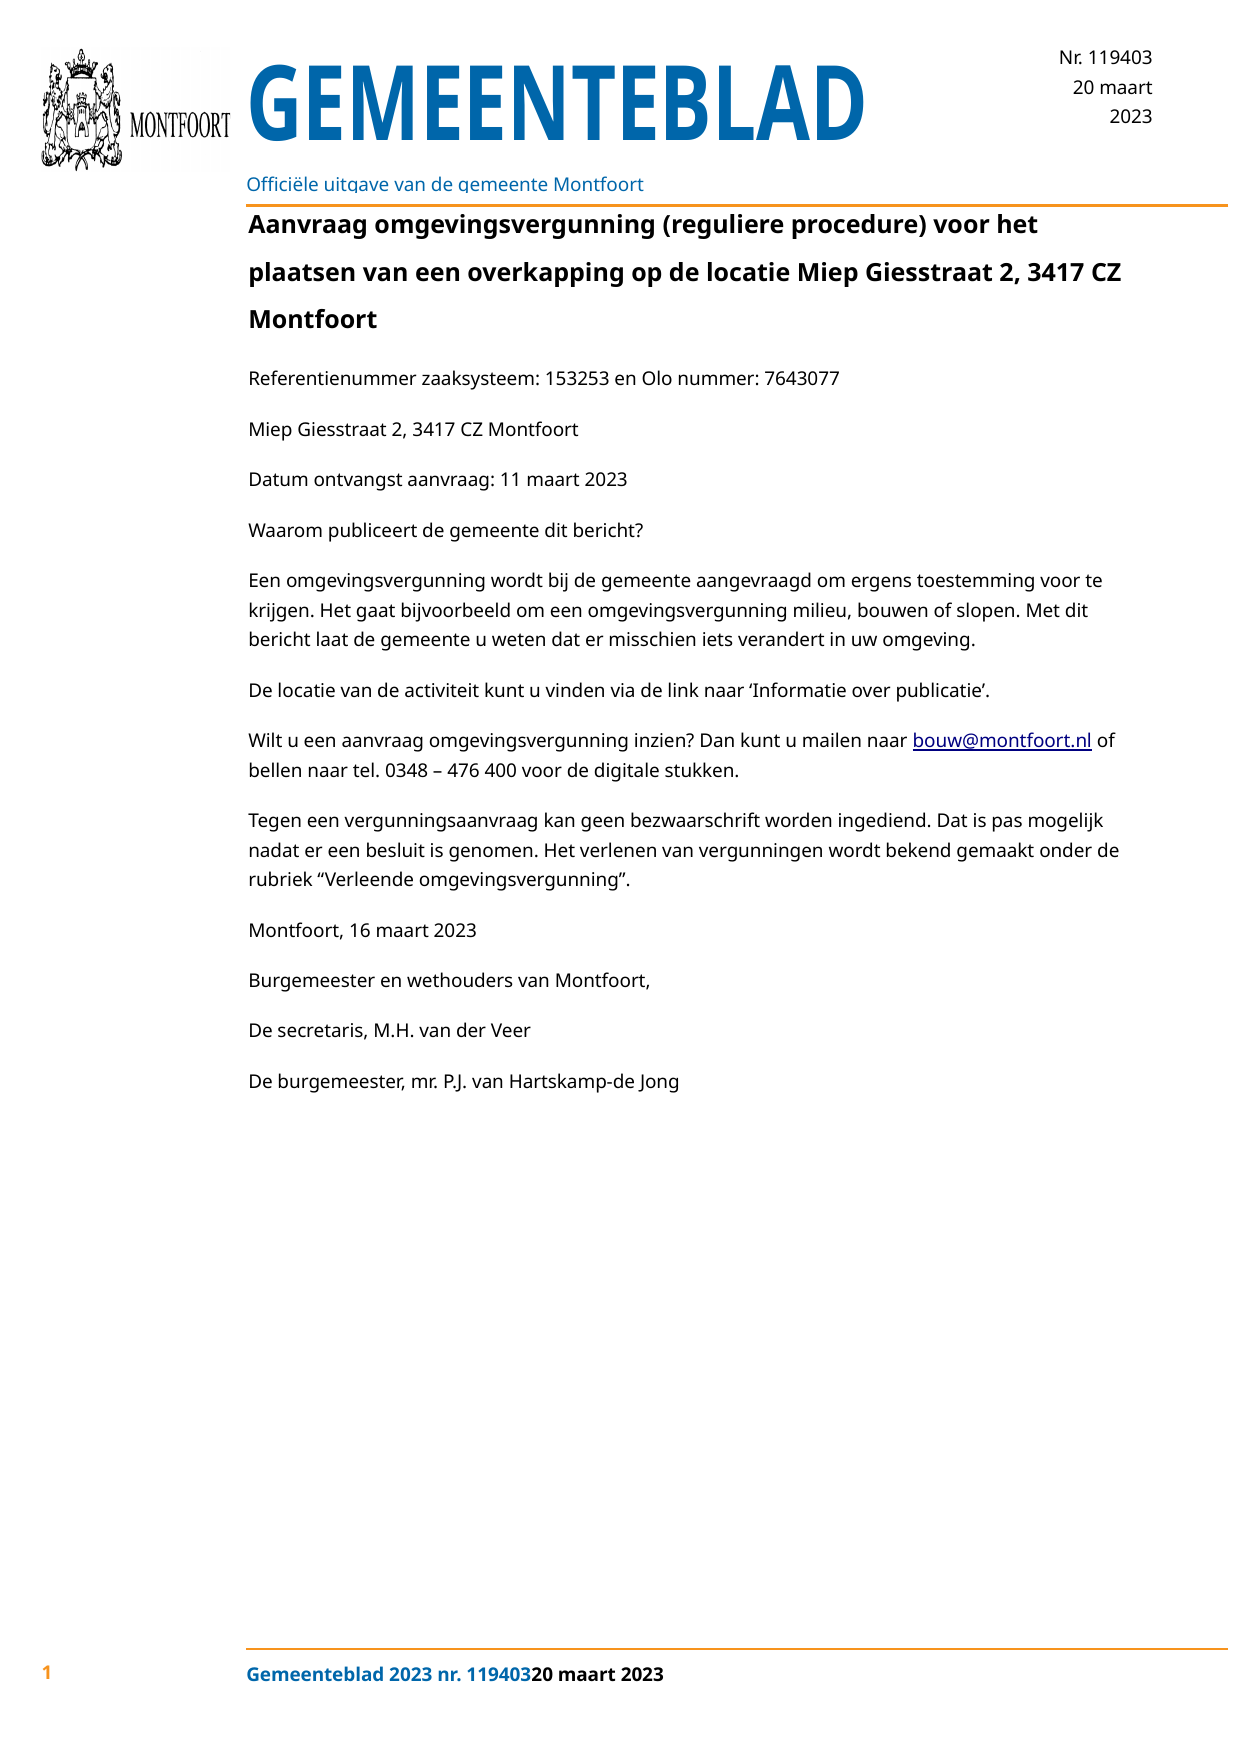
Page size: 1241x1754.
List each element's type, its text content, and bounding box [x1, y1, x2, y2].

text Aanvraag omgevingsvergunning (reguliere procedure) voor het plaatsen van een overkapping op de locatie Miep Giesstraat 2, 3417 CZ Montfoort [248, 207, 1152, 336]
text Referentienummer zaaksysteem: 153253 en Olo nummer: 7643077 [248, 366, 1152, 391]
text Waarom publiceert de gemeente dit bericht? [248, 517, 1152, 542]
text Een omgevingsvergunning wordt bij de gemeente aangevraagd om ergens toestemming voor te krijgen. Het gaat bijvoorbeeld om een omgevingsvergunning milieu, bouwen of slopen. Met dit bericht laat de gemeente u weten dat er misschien iets verandert in uw omgeving. [248, 567, 1152, 652]
text Burgemeester en wethouders van Montfoort, [248, 967, 1152, 993]
text Wilt u een aanvraag omgevingsvergunning inzien? Dan kunt u mailen naar bouw@montfoort.nl of bellen naar tel. 0348 – 476 400 voor de digitale stukken. [248, 727, 1152, 782]
text Montfoort, 16 maart 2023 [248, 917, 1152, 942]
text De secretaris, M.H. van der Veer [248, 1018, 1152, 1043]
text Tegen een vergunningsaanvraag kan geen bezwaarschrift worden ingediend. Dat is pas mogelijk nadat er een besluit is genomen. Het verlenen van vergunningen wordt bekend gemaakt onder de rubriek “Verleende omgevingsvergunning”. [248, 807, 1152, 892]
text Datum ontvangst aanvraag: 11 maart 2023 [248, 466, 1152, 492]
text De locatie van de activiteit kunt u vinden via de link naar ‘Informatie over publicatie’. [248, 677, 1152, 702]
picture [41, 47, 231, 172]
text Miep Giesstraat 2, 3417 CZ Montfoort [248, 416, 1152, 442]
text De burgemeester, mr. P.J. van Hartskamp-de Jong [248, 1068, 1152, 1094]
